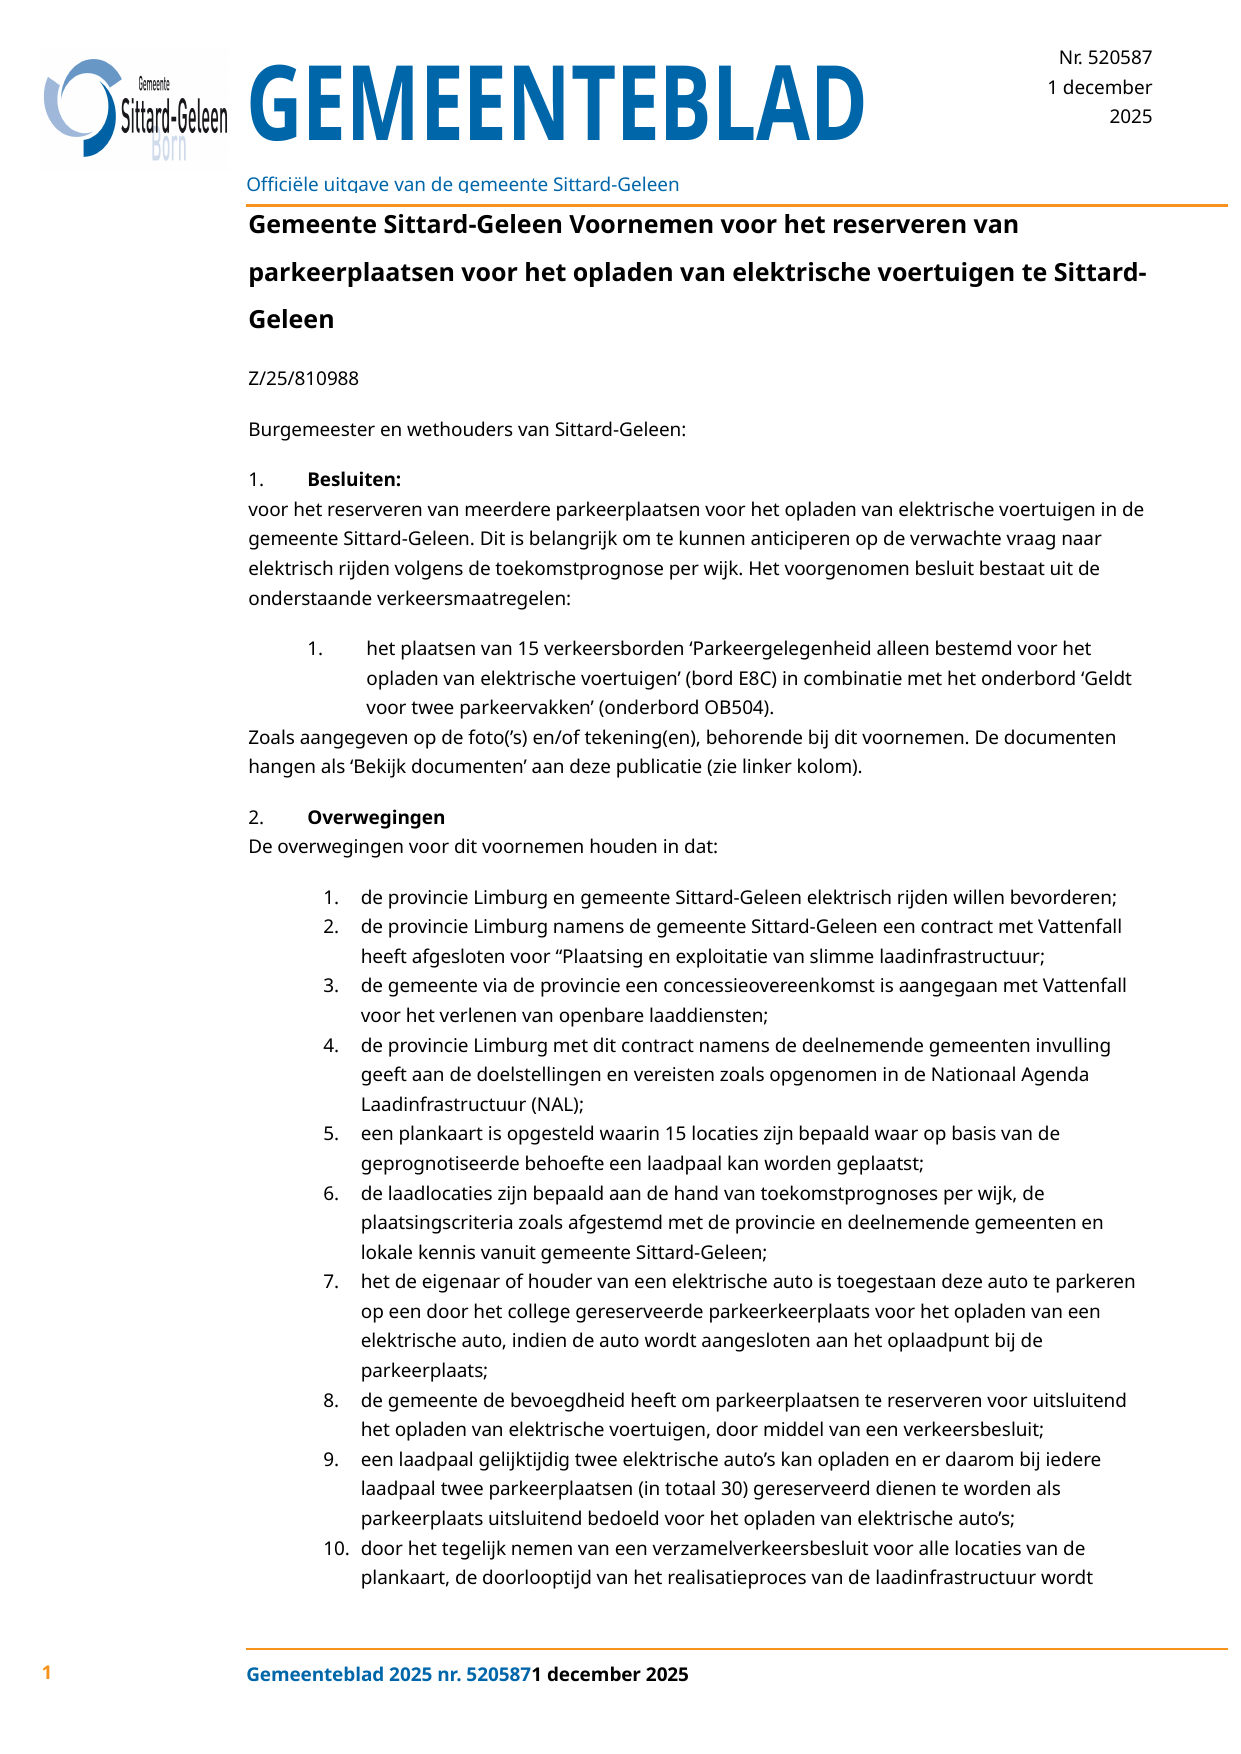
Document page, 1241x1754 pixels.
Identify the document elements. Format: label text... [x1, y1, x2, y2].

list Besluiten: [248, 466, 1152, 492]
text Burgemeester en wethouders van Sittard-Geleen: [248, 416, 1152, 442]
text Z/25/810988 [248, 366, 1152, 391]
list de gemeente via de provincie een concessieovereenkomst is aangegaan met Vattenfall voor het verlenen van openbare laaddiensten; [323, 973, 1152, 1028]
list de provincie Limburg en gemeente Sittard-Geleen elektrisch rijden willen bevorderen; [323, 884, 1152, 909]
list een plankaart is opgesteld waarin 15 locaties zijn bepaald waar op basis van de geprognotiseerde behoefte een laadpaal kan worden geplaatst; [323, 1121, 1152, 1176]
picture [41, 47, 231, 172]
list de gemeente de bevoegdheid heeft om parkeerplaatsen te reserveren voor uitsluitend het opladen van elektrische voertuigen, door middel van een verkeersbesluit; [323, 1387, 1152, 1442]
list een laadpaal gelijktijdig twee elektrische auto’s kan opladen en er daarom bij iedere laadpaal twee parkeerplaatsen (in totaal 30) gereserveerd dienen te worden als parkeerplaats uitsluitend bedoeld voor het opladen van elektrische auto’s; [323, 1446, 1152, 1531]
text Zoals aangegeven op de foto(’s) en/of tekening(en), behorende bij dit voornemen. De documenten hangen als ‘Bekijk documenten’ aan deze publicatie (zie linker kolom). [248, 724, 1152, 779]
text voor het reserveren van meerdere parkeerplaatsen voor het opladen van elektrische voertuigen in de gemeente Sittard-Geleen. Dit is belangrijk om te kunnen anticiperen op de verwachte vraag naar elektrisch rijden volgens de toekomstprognose per wijk. Het voorgenomen besluit bestaat uit de onderstaande verkeersmaatregelen: [248, 496, 1152, 610]
list door het tegelijk nemen van een verzamelverkeersbesluit voor alle locaties van de plankaart, de doorlooptijd van het realisatieproces van de laadinfrastructuur wordt [323, 1535, 1152, 1590]
list Overwegingen [248, 804, 1152, 829]
list de laadlocaties zijn bepaald aan de hand van toekomstprognoses per wijk, de plaatsingscriteria zoals afgestemd met de provincie en deelnemende gemeenten en lokale kennis vanuit gemeente Sittard-Geleen; [323, 1180, 1152, 1264]
text De overwegingen voor dit voornemen houden in dat: [248, 833, 1152, 859]
text Gemeente Sittard-Geleen Voornemen voor het reserveren van parkeerplaatsen voor het opladen van elektrische voertuigen te Sittard-Geleen [248, 207, 1152, 336]
list het plaatsen van 15 verkeersborden ‘Parkeergelegenheid alleen bestemd voor het opladen van elektrische voertuigen’ (bord E8C) in combinatie met het onderbord ‘Geldt voor twee parkeervakken’ (onderbord OB504). [307, 635, 1152, 720]
list het de eigenaar of houder van een elektrische auto is toegestaan deze auto te parkeren op een door het college gereserveerde parkeerkeerplaats voor het opladen van een elektrische auto, indien de auto wordt aangesloten aan het oplaadpunt bij de parkeerplaats; [323, 1268, 1152, 1383]
list de provincie Limburg met dit contract namens de deelnemende gemeenten invulling geeft aan de doelstellingen en vereisten zoals opgenomen in de Nationaal Agenda Laadinfrastructuur (NAL); [323, 1032, 1152, 1117]
list de provincie Limburg namens de gemeente Sittard-Geleen een contract met Vattenfall heeft afgesloten voor “Plaatsing en exploitatie van slimme laadinfrastructuur; [323, 913, 1152, 969]
